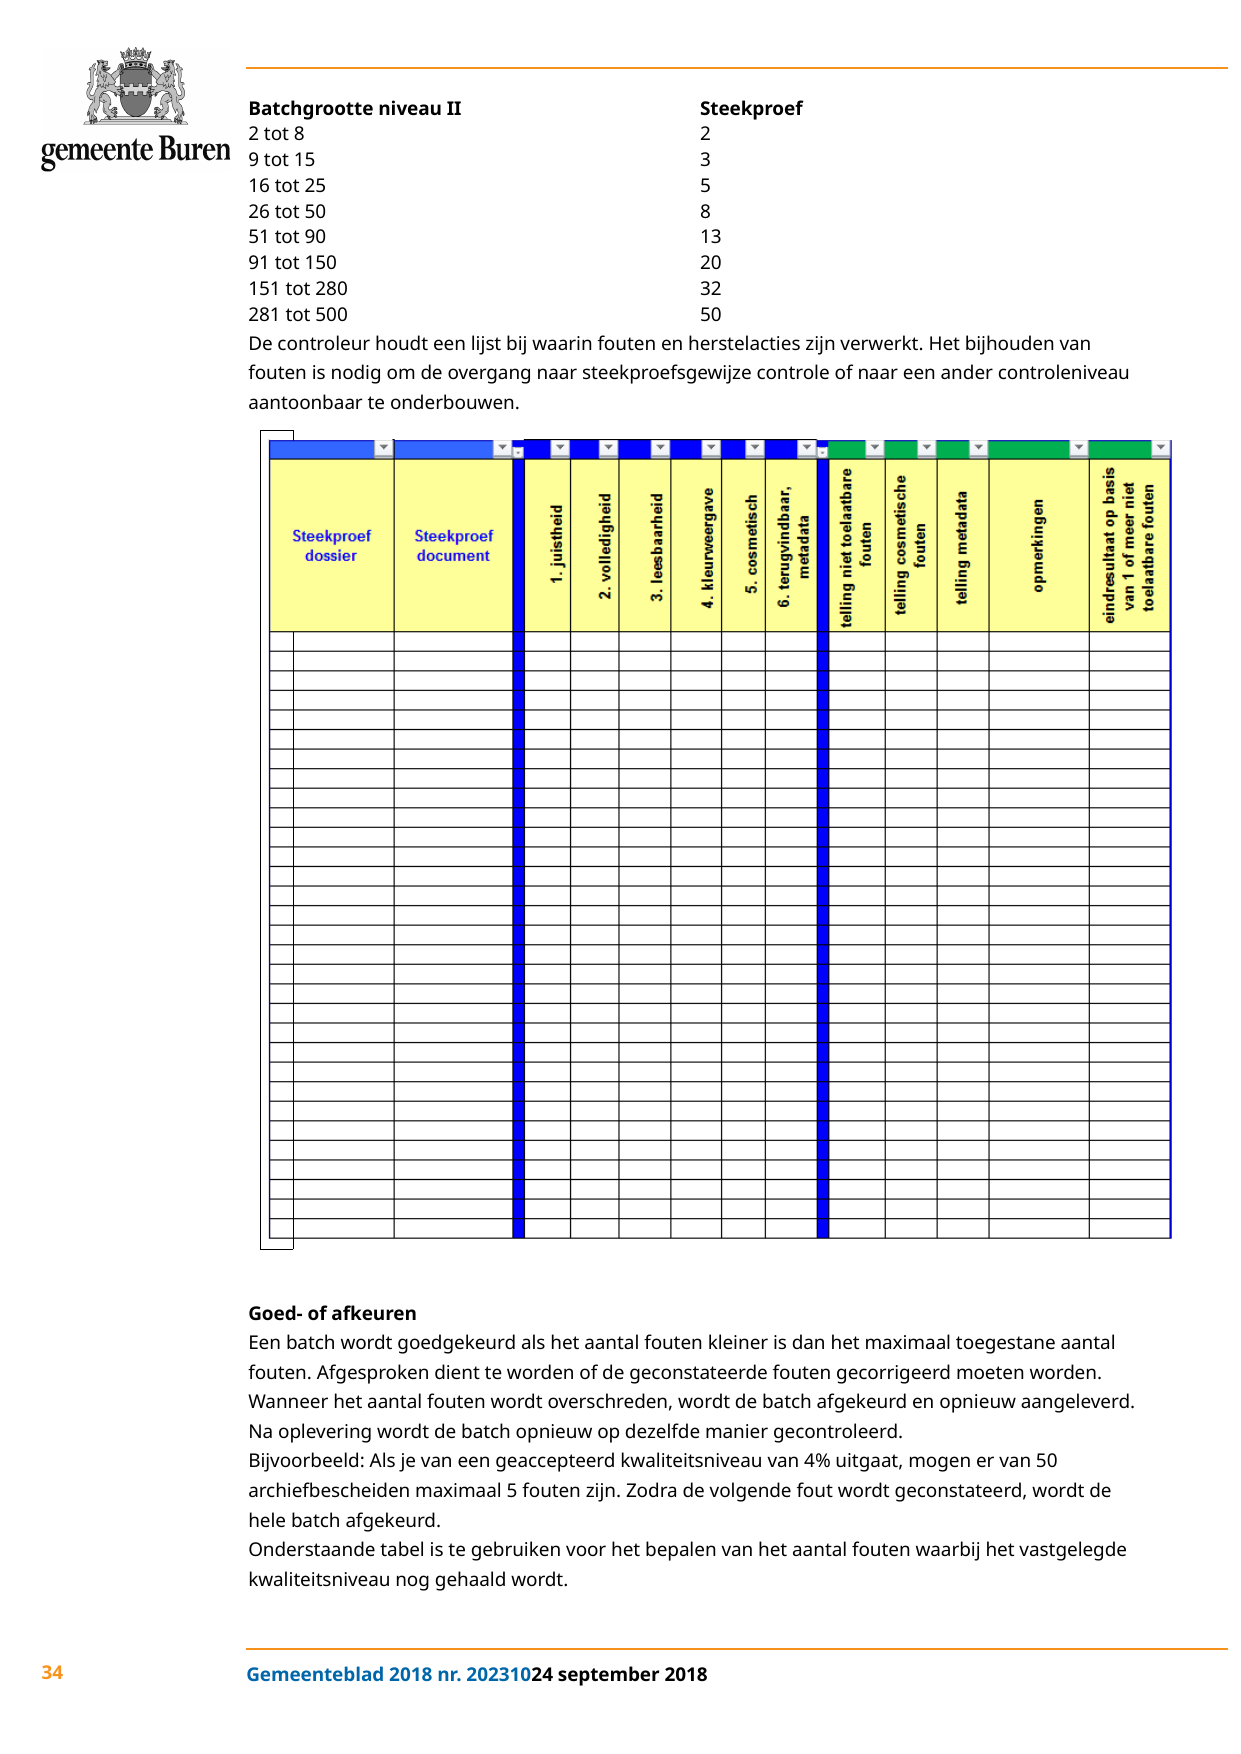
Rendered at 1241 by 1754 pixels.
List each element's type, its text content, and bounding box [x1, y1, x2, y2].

table_cell 8 [700, 198, 1152, 223]
picture [268, 439, 1173, 1240]
picture [41, 47, 231, 172]
table_cell 2 tot 8 [248, 121, 700, 146]
table_cell 151 tot 280 [248, 275, 700, 301]
text Wanneer het aantal fouten wordt overschreden, wordt de batch afgekeurd en opnieuw aangeleverd. Na oplevering wordt de batch opnieuw op dezelfde manier gecontroleerd. [248, 1388, 1152, 1444]
table_cell 13 [700, 224, 1152, 249]
text Onderstaande tabel is te gebruiken voor het bepalen van het aantal fouten waarbij het vastgelegde kwaliteitsniveau nog gehaald wordt. [248, 1536, 1152, 1592]
table_cell 16 tot 25 [248, 172, 700, 198]
text Goed- of afkeuren [248, 1300, 1152, 1326]
table_cell 9 tot 15 [248, 146, 700, 172]
table_cell 5 [700, 172, 1152, 198]
table_cell 50 [700, 301, 1152, 326]
table_cell 51 tot 90 [248, 224, 700, 249]
text Een batch wordt goedgekeurd als het aantal fouten kleiner is dan het maximaal toegestane aantal fouten. Afgesproken dient te worden of de geconstateerde fouten gecorrigeerd moeten worden. [248, 1329, 1152, 1385]
table_cell 3 [700, 146, 1152, 172]
text Bijvoorbeeld: Als je van een geaccepteerd kwaliteitsniveau van 4% uitgaat, mogen er van 50 archiefbescheiden maximaal 5 fouten zijn. Zodra de volgende fout wordt geconstateerd, wordt de hele batch afgekeurd. [248, 1448, 1152, 1533]
table_cell 2 [700, 121, 1152, 146]
table_header Steekproef [700, 95, 1152, 121]
table_cell 281 tot 500 [248, 301, 700, 326]
table_header Batchgrootte niveau II [248, 95, 700, 121]
table_cell 20 [700, 249, 1152, 275]
table_cell 26 tot 50 [248, 198, 700, 223]
table_cell 91 tot 150 [248, 249, 700, 275]
text De controleur houdt een lijst bij waarin fouten en herstelacties zijn verwerkt. Het bijhouden van fouten is nodig om de overgang naar steekproefsgewijze controle of naar een ander controleniveau aantoonbaar te onderbouwen. [248, 330, 1152, 414]
table_cell 32 [700, 275, 1152, 301]
